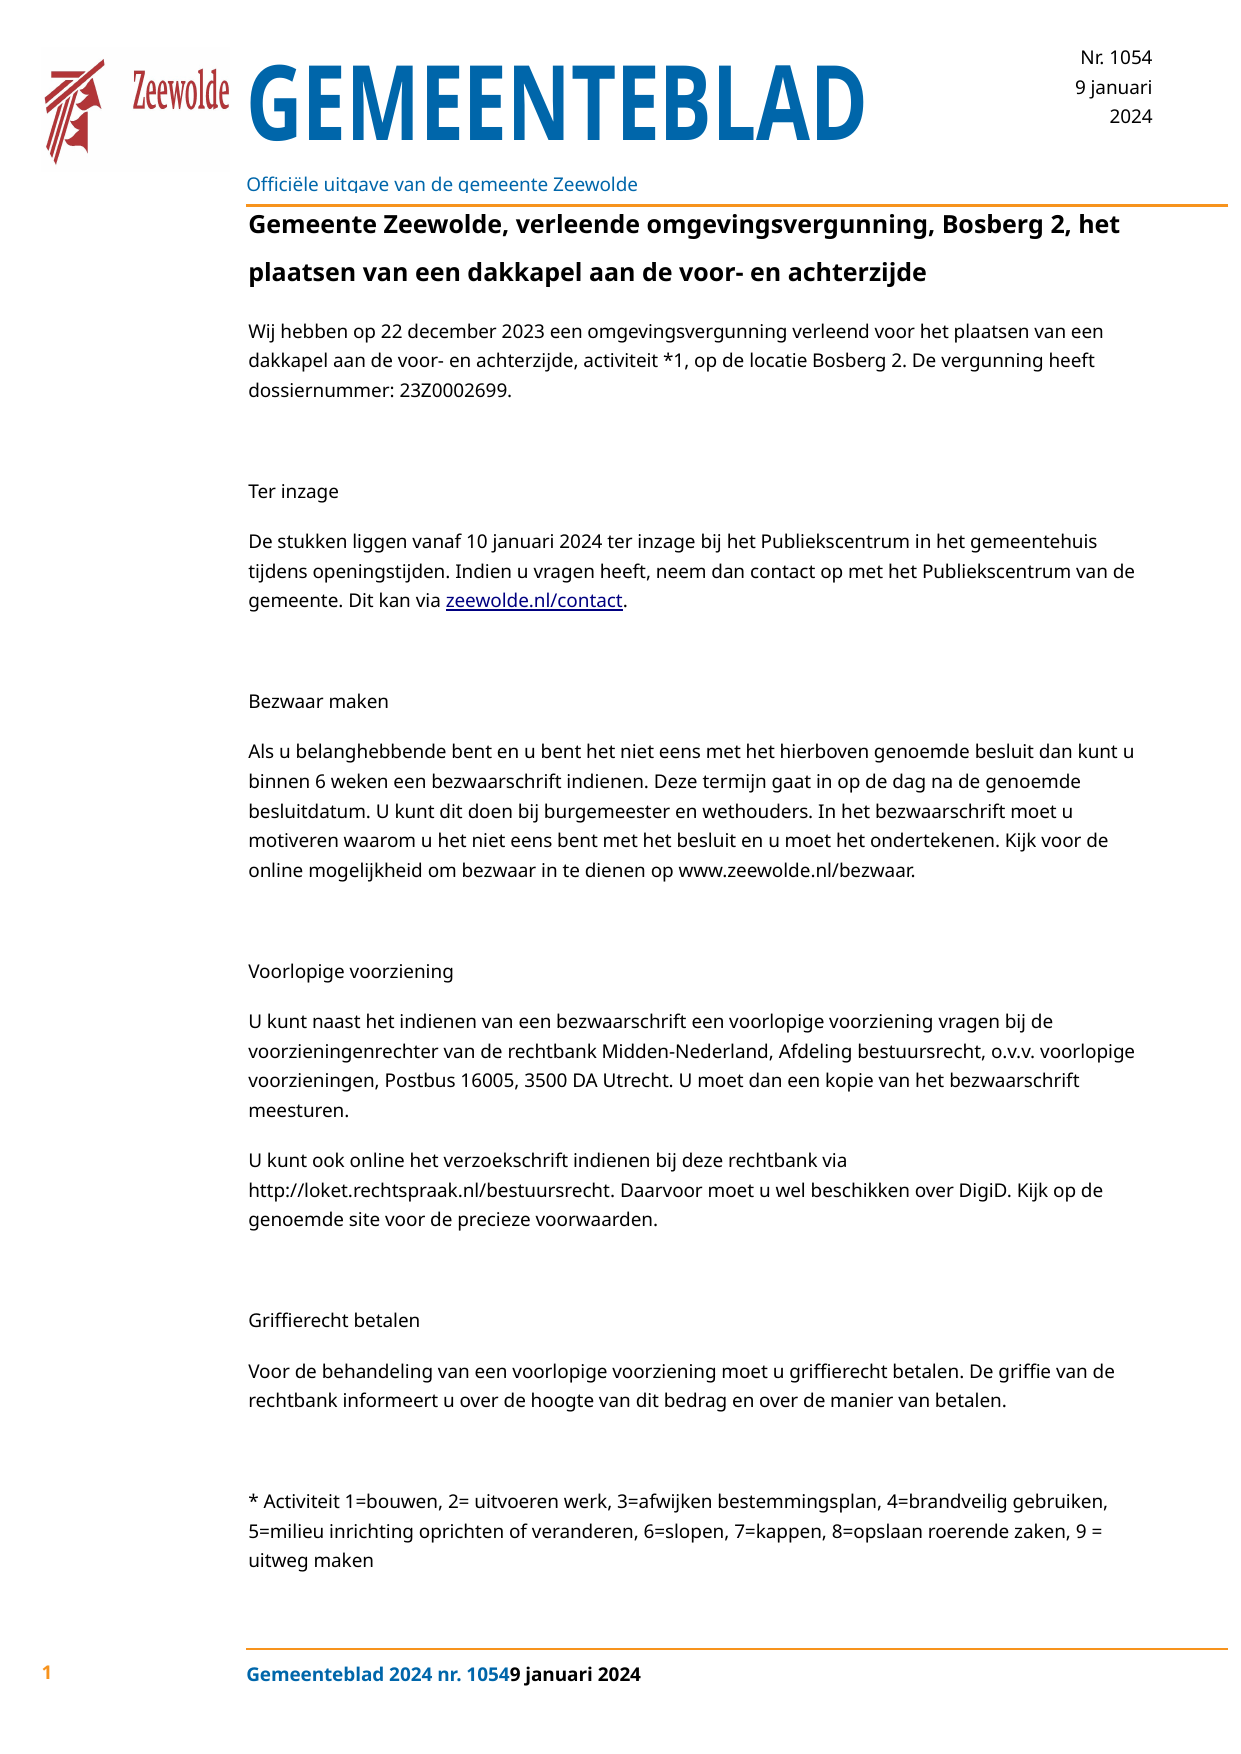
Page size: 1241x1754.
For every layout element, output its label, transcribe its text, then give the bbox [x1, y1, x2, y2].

text U kunt naast het indienen van een bezwaarschrift een voorlopige voorziening vragen bij de voorzieningenrechter van de rechtbank Midden-Nederland, Afdeling bestuursrecht, o.v.v. voorlopige voorzieningen, Postbus 16005, 3500 DA Utrecht. U moet dan een kopie van het bezwaarschrift meesturen. [248, 1008, 1152, 1123]
text * Activiteit 1=bouwen, 2= uitvoeren werk, 3=afwijken bestemmingsplan, 4=brandveilig gebruiken, 5=milieu inrichting oprichten of veranderen, 6=slopen, 7=kappen, 8=opslaan roerende zaken, 9 = uitweg maken [248, 1488, 1152, 1573]
text Als u belanghebbende bent en u bent het niet eens met het hierboven genoemde besluit dan kunt u binnen 6 weken een bezwaarschrift indienen. Deze termijn gaat in op de dag na de genoemde besluitdatum. U kunt dit doen bij burgemeester en wethouders. In het bezwaarschrift moet u motiveren waarom u het niet eens bent met het besluit en u moet het ondertekenen. Kijk voor de online mogelijkheid om bezwaar in te dienen op www.zeewolde.nl/bezwaar. [248, 739, 1152, 883]
text Griffierecht betalen [248, 1307, 1152, 1333]
text Wij hebben op 22 december 2023 een omgevingsvergunning verleend voor het plaatsen van een dakkapel aan de voor- en achterzijde, activiteit *1, op de locatie Bosberg 2. De vergunning heeft dossiernummer: 23Z0002699. [248, 318, 1152, 403]
text U kunt ook online het verzoekschrift indienen bij deze rechtbank via http://loket.rechtspraak.nl/bestuursrecht. Daarvoor moet u wel beschikken over DigiD. Kijk op de genoemde site voor de precieze voorwaarden. [248, 1147, 1152, 1232]
text Gemeente Zeewolde, verleende omgevingsvergunning, Bosberg 2, het plaatsen van een dakkapel aan de voor- en achterzijde [248, 207, 1152, 288]
text Voor de behandeling van een voorlopige voorziening moet u griffierecht betalen. De griffie van de rechtbank informeert u over de hoogte van dit bedrag en over de manier van betalen. [248, 1358, 1152, 1413]
text Voorlopige voorziening [248, 958, 1152, 984]
text Ter inzage [248, 478, 1152, 504]
picture [41, 47, 231, 172]
text De stukken liggen vanaf 10 januari 2024 ter inzage bij het Publiekscentrum in het gemeentehuis tijdens openingstijden. Indien u vragen heeft, neem dan contact op met het Publiekscentrum van de gemeente. Dit kan via zeewolde.nl/contact. [248, 528, 1152, 613]
text Bezwaar maken [248, 688, 1152, 714]
